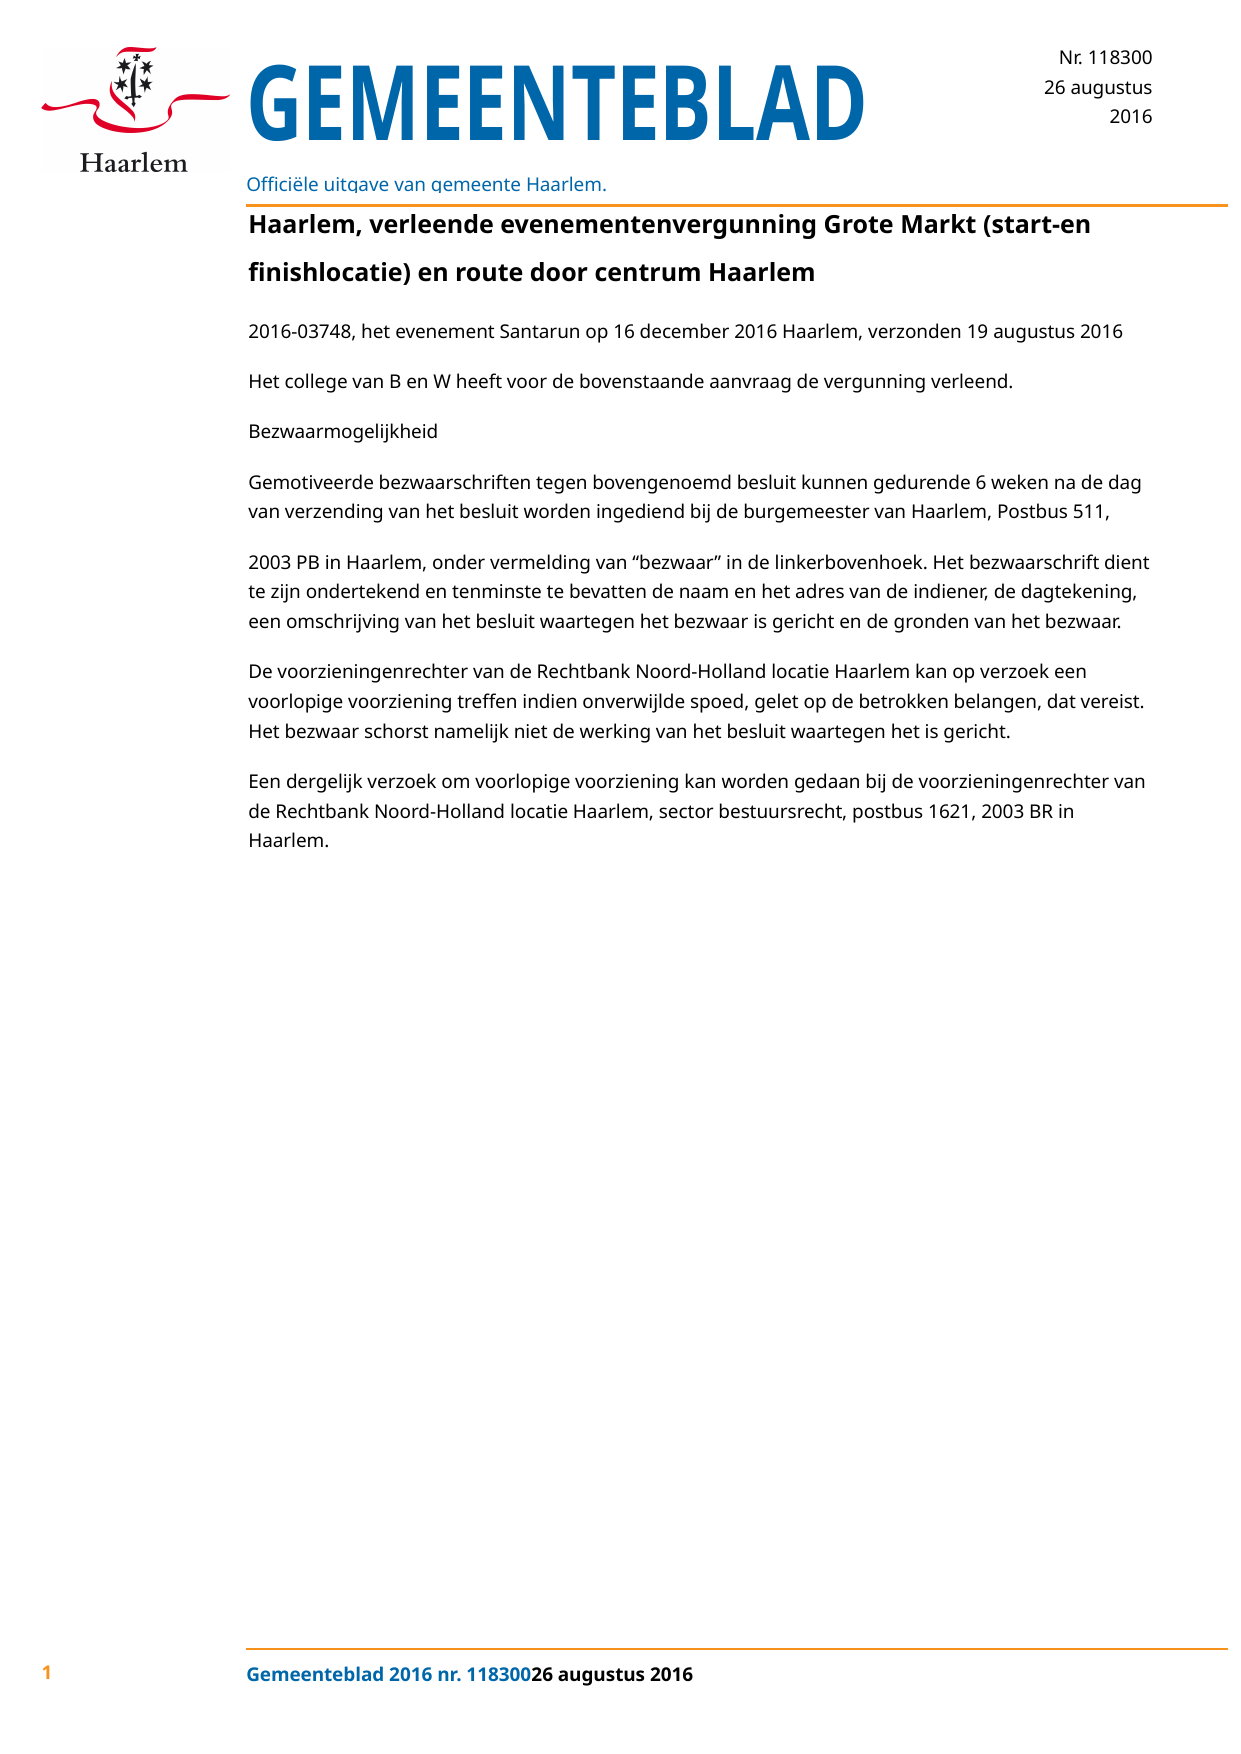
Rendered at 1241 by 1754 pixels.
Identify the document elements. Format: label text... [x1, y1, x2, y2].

text 2016-03748, het evenement Santarun op 16 december 2016 Haarlem, verzonden 19 augustus 2016 [248, 318, 1152, 344]
text Gemotiveerde bezwaarschriften tegen bovengenoemd besluit kunnen gedurende 6 weken na de dag van verzending van het besluit worden ingediend bij de burgemeester van Haarlem, Postbus 511, [248, 469, 1152, 524]
text 2003 PB in Haarlem, onder vermelding van “bezwaar” in de linkerbovenhoek. Het bezwaarschrift dient te zijn ondertekend en tenminste te bevatten de naam en het adres van de indiener, de dagtekening, een omschrijving van het besluit waartegen het bezwaar is gericht en de gronden van het bezwaar. [248, 549, 1152, 634]
text Een dergelijk verzoek om voorlopige voorziening kan worden gedaan bij de voorzieningenrechter van de Rechtbank Noord-Holland locatie Haarlem, sector bestuursrecht, postbus 1621, 2003 BR in Haarlem. [248, 768, 1152, 853]
text Bezwaarmogelijkheid [248, 419, 1152, 444]
text Haarlem, verleende evenementenvergunning Grote Markt (start-en finishlocatie) en route door centrum Haarlem [248, 207, 1152, 288]
text Het college van B en W heeft voor de bovenstaande aanvraag de vergunning verleend. [248, 368, 1152, 394]
text De voorzieningenrechter van de Rechtbank Noord-Holland locatie Haarlem kan op verzoek een voorlopige voorziening treffen indien onverwijlde spoed, gelet op de betrokken belangen, dat vereist. Het bezwaar schorst namelijk niet de werking van het besluit waartegen het is gericht. [248, 659, 1152, 744]
picture [41, 47, 231, 172]
